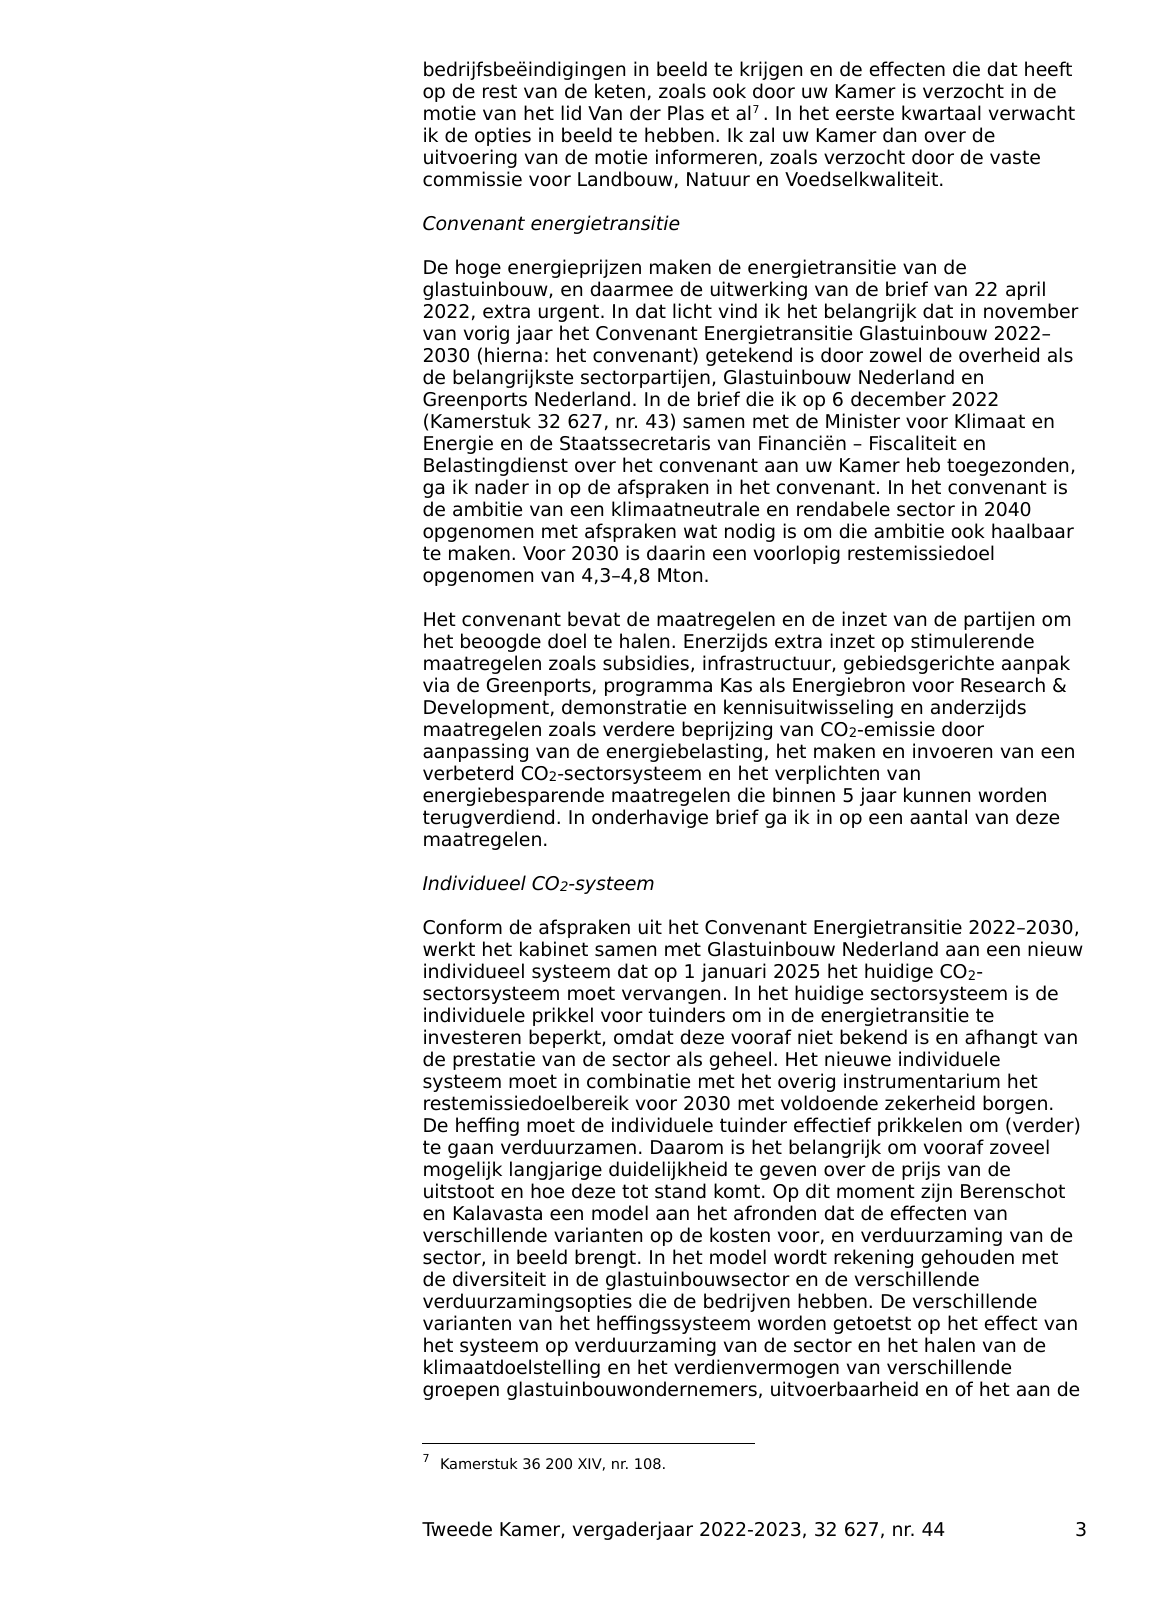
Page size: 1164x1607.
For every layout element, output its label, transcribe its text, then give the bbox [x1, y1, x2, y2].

text Conform de afspraken uit het Convenant Energietransitie 2022–2030, werkt het kabinet samen met Glastuinbouw Nederland aan een nieuw individueel systeem dat op 1 januari 2025 het huidige CO2-sectorsysteem moet vervangen. In het huidige sectorsysteem is de individuele prikkel voor tuinders om in de energietransitie te investeren beperkt, omdat deze vooraf niet bekend is en afhangt van de prestatie van de sector als geheel. Het nieuwe individuele systeem moet in combinatie met het overig instrumentarium het restemissiedoelbereik voor 2030 met voldoende zekerheid borgen. De heffing moet de individuele tuinder effectief prikkelen om (verder) te gaan verduurzamen. Daarom is het belangrijk om vooraf zoveel mogelijk langjarige duidelijkheid te geven over de prijs van de uitstoot en hoe deze tot stand komt. Op dit moment zijn Berenschot en Kalavasta een model aan het afronden dat de effecten van verschillende varianten op de kosten voor, en verduurzaming van de sector, in beeld brengt. In het model wordt rekening gehouden met de diversiteit in de glastuinbouwsector en de verschillende verduurzamingsopties die de bedrijven hebben. De verschillende varianten van het heffingssysteem worden getoetst op het effect van het systeem op verduurzaming van de sector en het halen van de klimaatdoelstelling en het verdienvermogen van verschillende groepen glastuinbouwondernemers, uitvoerbaarheid en of het aan de [422, 917, 1087, 1401]
text bedrijfsbeëindigingen in beeld te krijgen en de effecten die dat heeft op de rest van de keten, zoals ook door uw Kamer is verzocht in de motie van het lid Van der Plas et al. In het eerste kwartaal verwacht ik de opties in beeld te hebben. Ik zal uw Kamer dan over de uitvoering van de motie informeren, zoals verzocht door de vaste commissie voor Landbouw, Natuur en Voedselkwaliteit. [422, 59, 1087, 191]
subtitle Individueel CO2-systeem [422, 873, 1087, 895]
subtitle Convenant energietransitie [422, 213, 1087, 235]
text Het convenant bevat de maatregelen en de inzet van de partijen om het beoogde doel te halen. Enerzijds extra inzet op stimulerende maatregelen zoals subsidies, infrastructuur, gebiedsgerichte aanpak via de Greenports, programma Kas als Energiebron voor Research & Development, demonstratie en kennisuitwisseling en anderzijds maatregelen zoals verdere beprijzing van CO2-emissie door aanpassing van de energiebelasting, het maken en invoeren van een verbeterd CO2-sectorsysteem en het verplichten van energiebesparende maatregelen die binnen 5 jaar kunnen worden terugverdiend. In onderhavige brief ga ik in op een aantal van deze maatregelen. [422, 609, 1087, 851]
text Kamerstuk 36 200 XIV, nr. 108. [422, 1452, 1087, 1474]
text De hoge energieprijzen maken de energietransitie van de glastuinbouw, en daarmee de uitwerking van de brief van 22 april 2022, extra urgent. In dat licht vind ik het belangrijk dat in november van vorig jaar het Convenant Energietransitie Glastuinbouw 2022–2030 (hierna: het convenant) getekend is door zowel de overheid als de belangrijkste sectorpartijen, Glastuinbouw Nederland en Greenports Nederland. In de brief die ik op 6 december 2022 (Kamerstuk 32 627, nr. 43) samen met de Minister voor Klimaat en Energie en de Staatssecretaris van Financiën – Fiscaliteit en Belastingdienst over het convenant aan uw Kamer heb toegezonden, ga ik nader in op de afspraken in het convenant. In het convenant is de ambitie van een klimaatneutrale en rendabele sector in 2040 opgenomen met afspraken wat nodig is om die ambitie ook haalbaar te maken. Voor 2030 is daarin een voorlopig restemissiedoel opgenomen van 4,3–4,8 Mton. [422, 257, 1087, 587]
